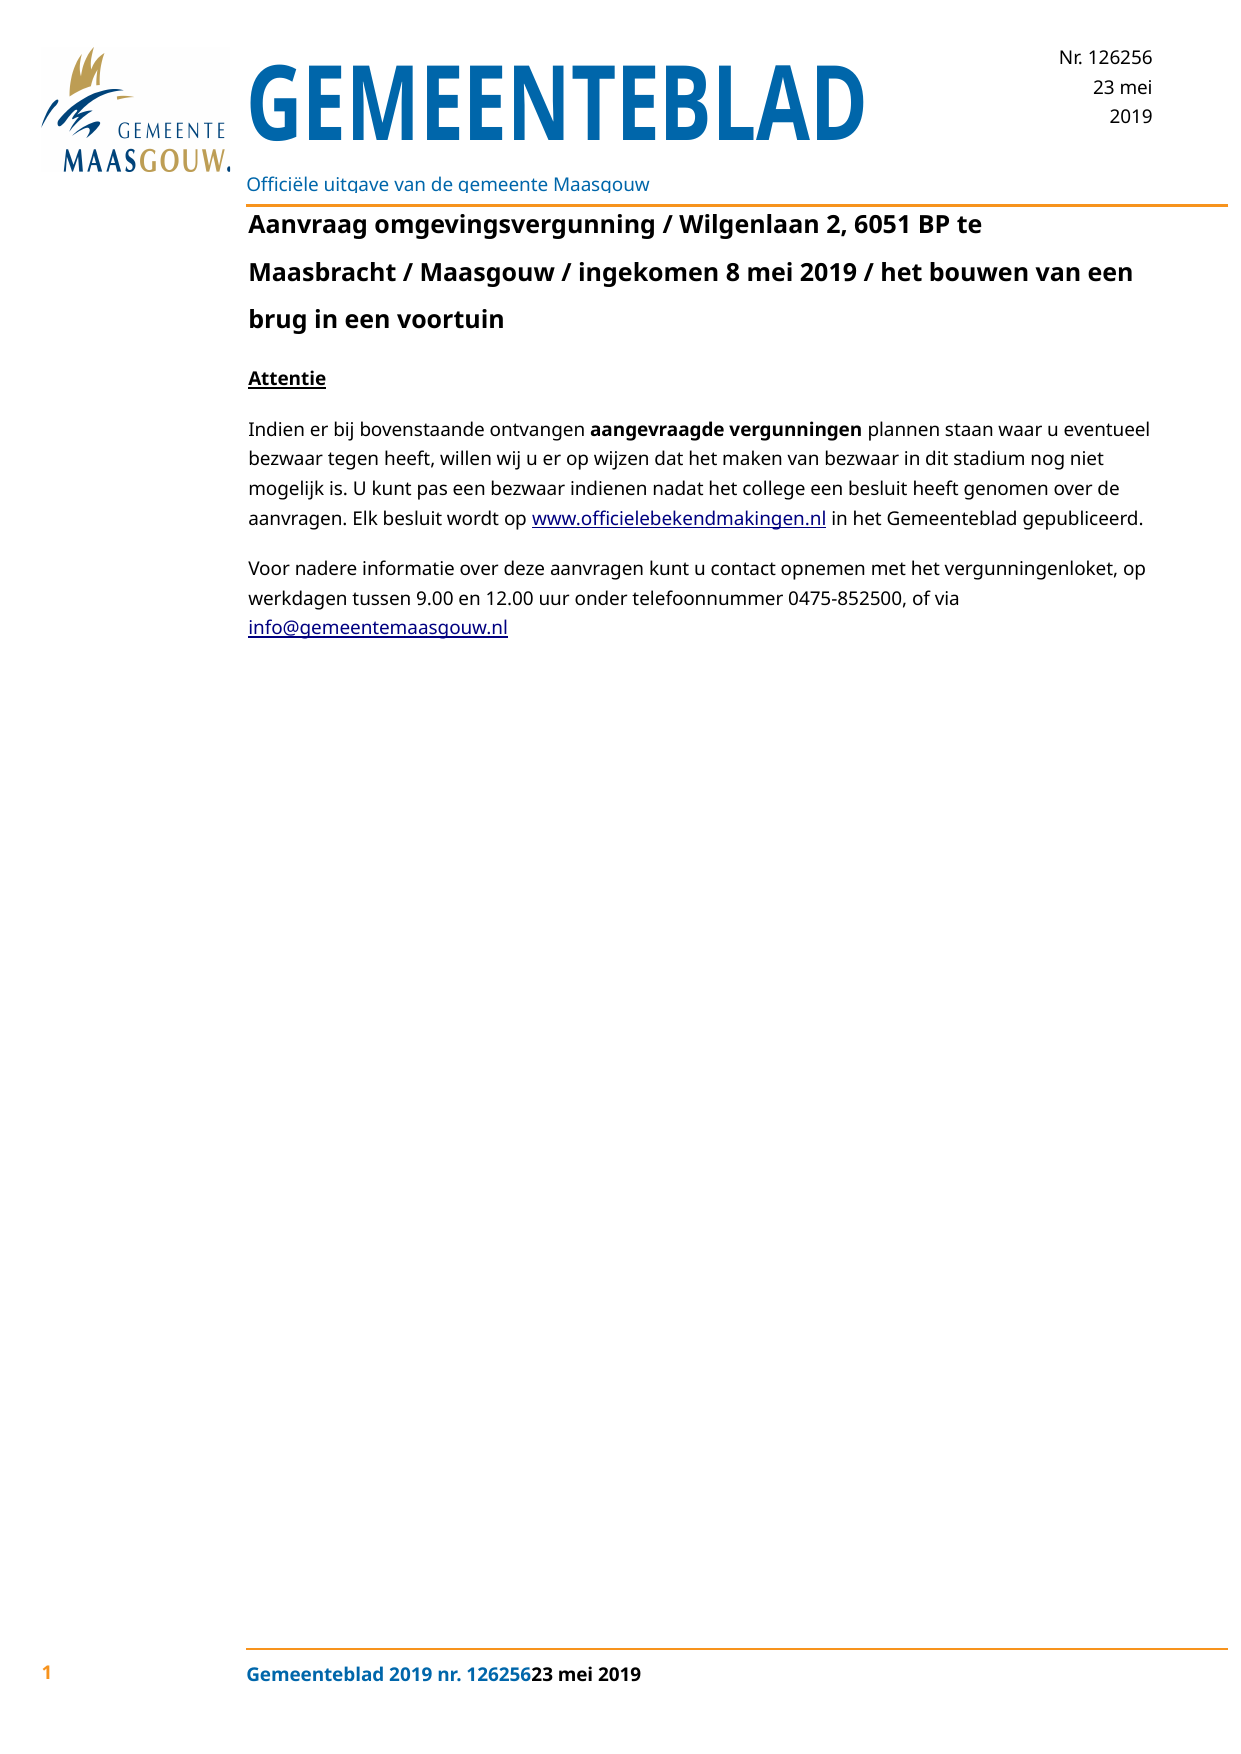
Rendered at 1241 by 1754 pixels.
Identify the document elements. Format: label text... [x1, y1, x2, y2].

picture [41, 47, 231, 172]
text Voor nadere informatie over deze aanvragen kunt u contact opnemen met het vergunningenloket, op werkdagen tussen 9.00 en 12.00 uur onder telefoonnummer 0475-852500, of via info@gemeentemaasgouw.nl [248, 555, 1152, 640]
text Aanvraag omgevingsvergunning / Wilgenlaan 2, 6051 BP te Maasbracht / Maasgouw / ingekomen 8 mei 2019 / het bouwen van een brug in een voortuin [248, 207, 1152, 336]
text Attentie [248, 366, 1152, 391]
text Indien er bij bovenstaande ontvangen aangevraagde vergunningen plannen staan waar u eventueel bezwaar tegen heeft, willen wij u er op wijzen dat het maken van bezwaar in dit stadium nog niet mogelijk is. U kunt pas een bezwaar indienen nadat het college een besluit heeft genomen over de aanvragen. Elk besluit wordt op www.officielebekendmakingen.nl in het Gemeenteblad gepubliceerd. [248, 416, 1152, 530]
